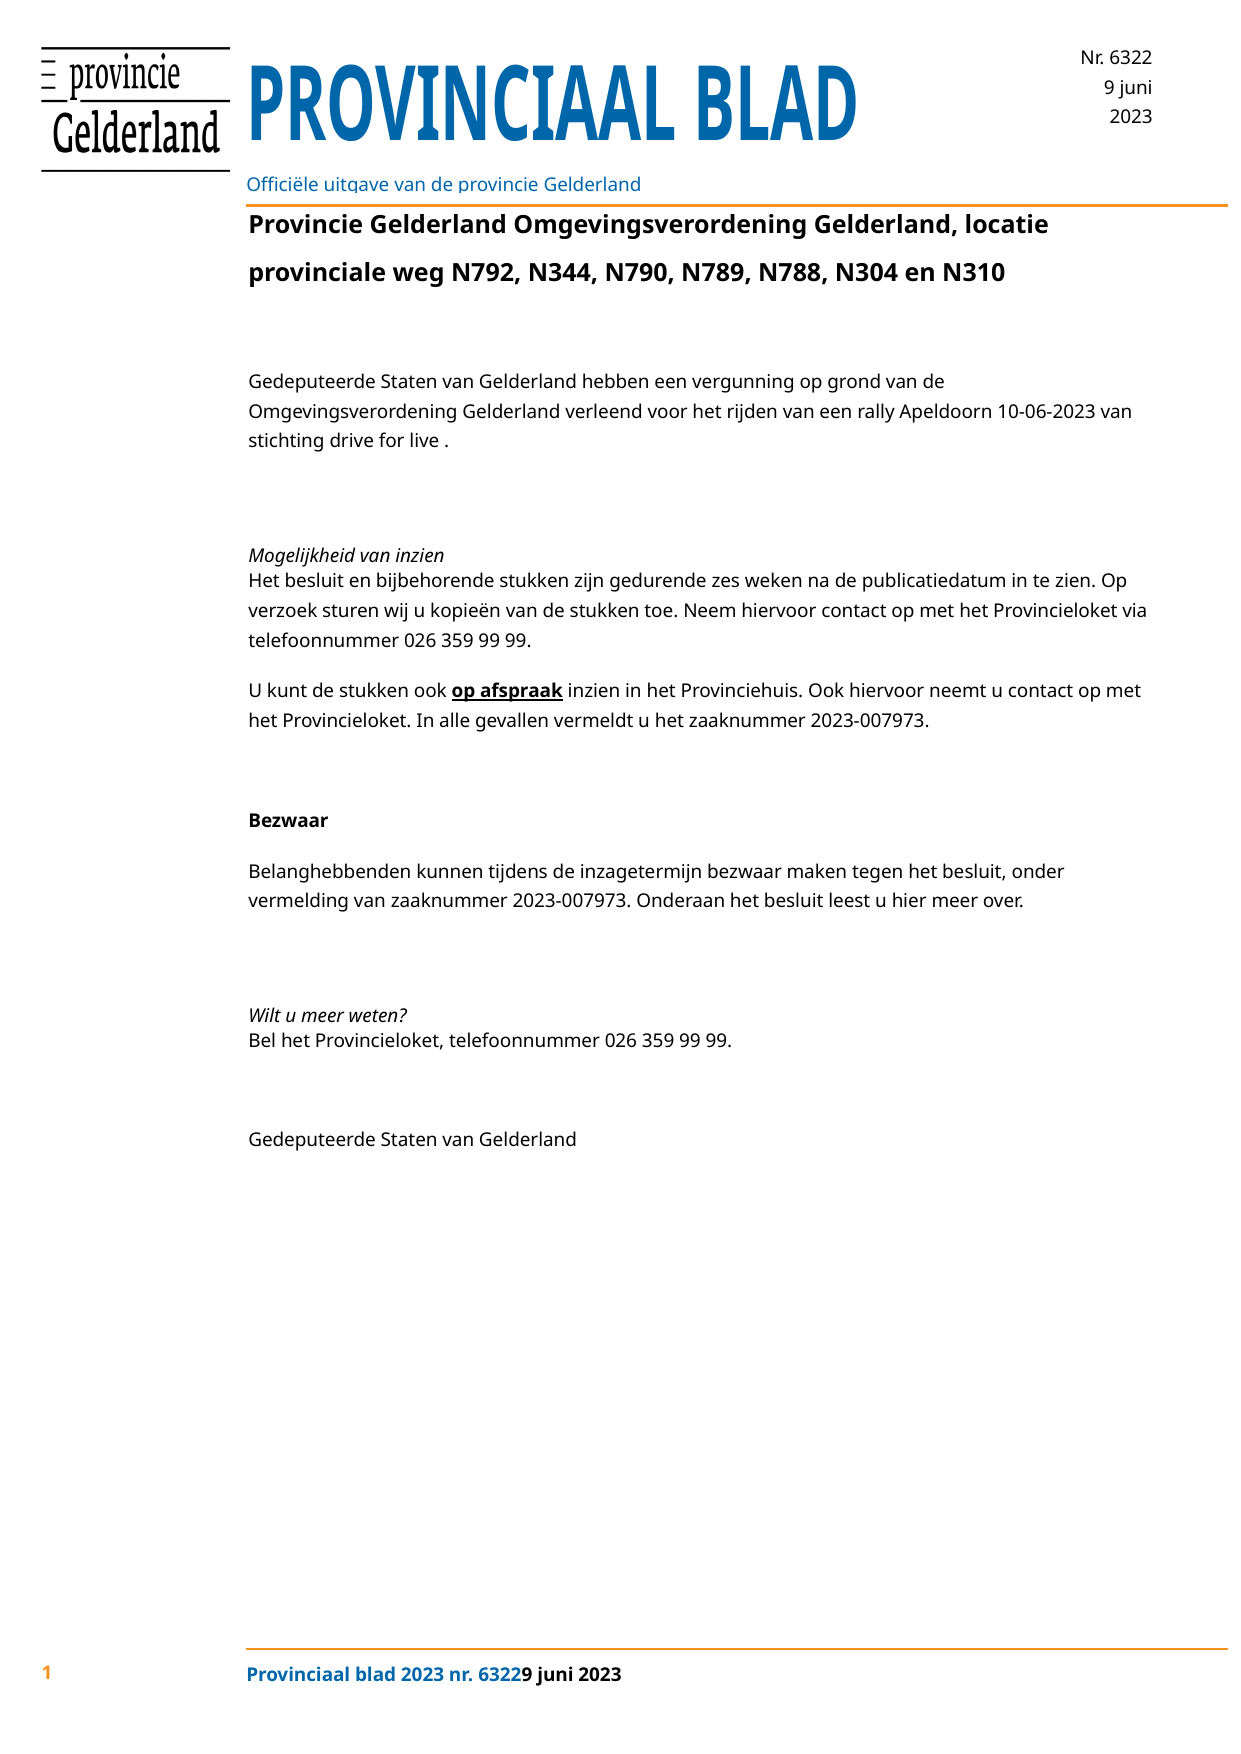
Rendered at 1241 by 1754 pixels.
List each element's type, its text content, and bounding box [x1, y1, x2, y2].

text Bezwaar [248, 808, 1152, 833]
text U kunt de stukken ook op afspraak inzien in het Provinciehuis. Ook hiervoor neemt u contact op met het Provincieloket. In alle gevallen vermeldt u het zaaknummer 2023-007973. [248, 677, 1152, 732]
picture [41, 47, 231, 172]
text Bel het Provincieloket, telefoonnummer 026 359 99 99. [248, 1028, 1152, 1053]
text Belanghebbenden kunnen tijdens de inzagetermijn bezwaar maken tegen het besluit, onder vermelding van zaaknummer 2023-007973. Onderaan het besluit leest u hier meer over. [248, 858, 1152, 913]
text Mogelijkheid van inzien [248, 542, 1152, 568]
text Gedeputeerde Staten van Gelderland [248, 1126, 1152, 1152]
text Provincie Gelderland Omgevingsverordening Gelderland, locatie provinciale weg N792, N344, N790, N789, N788, N304 en N310 [248, 207, 1152, 288]
text Wilt u meer weten? [248, 1002, 1152, 1028]
text Gedeputeerde Staten van Gelderland hebben een vergunning op grond van de Omgevingsverordening Gelderland verleend voor het rijden van een rally Apeldoorn 10-06-2023 van stichting drive for live . [248, 368, 1152, 453]
text Het besluit en bijbehorende stukken zijn gedurende zes weken na de publicatiedatum in te zien. Op verzoek sturen wij u kopieën van de stukken toe. Neem hiervoor contact op met het Provincieloket via telefoonnummer 026 359 99 99. [248, 568, 1152, 652]
